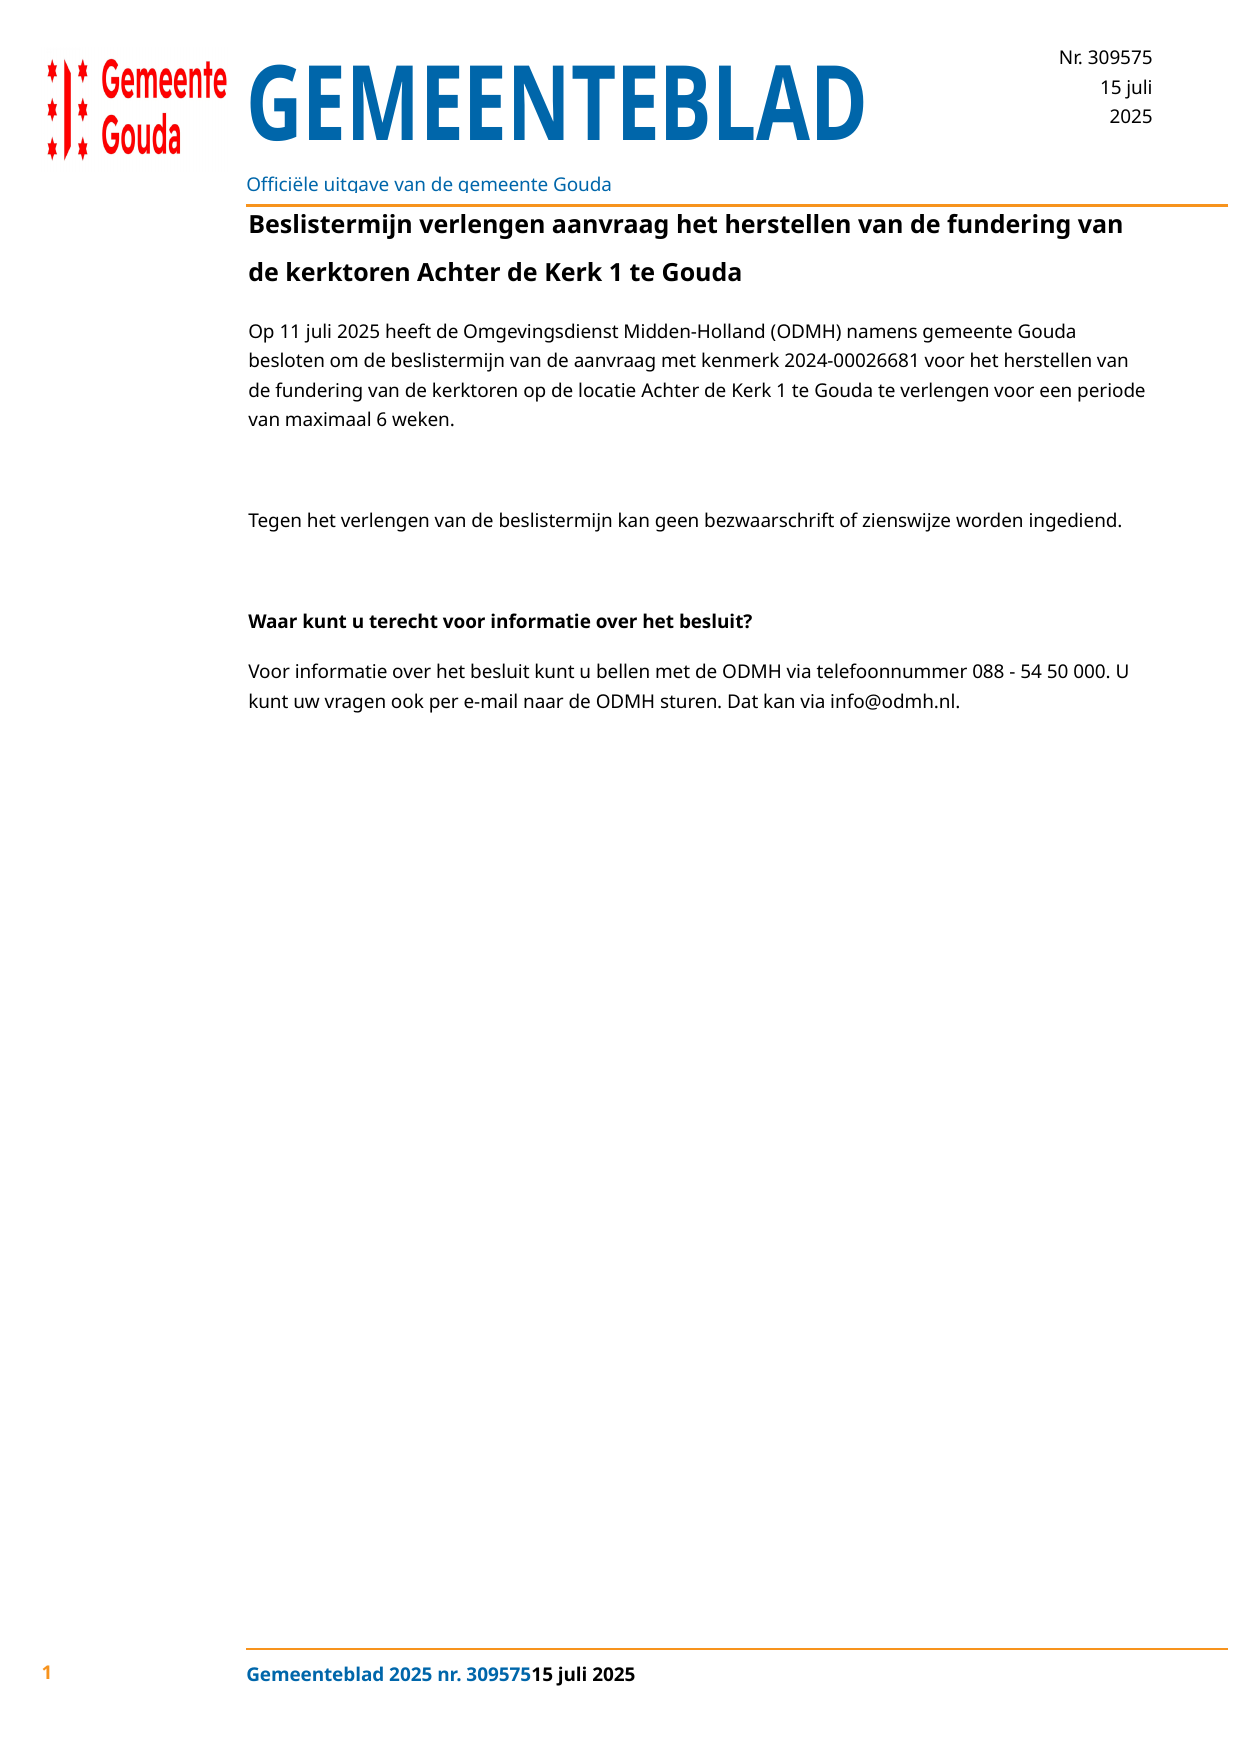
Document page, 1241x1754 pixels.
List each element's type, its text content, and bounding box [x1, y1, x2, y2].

text Waar kunt u terecht voor informatie over het besluit? [248, 608, 1152, 634]
text Tegen het verlengen van de beslistermijn kan geen bezwaarschrift of zienswijze worden ingediend. [248, 507, 1152, 533]
picture [41, 47, 231, 172]
text Op 11 juli 2025 heeft de Omgevingsdienst Midden-Holland (ODMH) namens gemeente Gouda besloten om de beslistermijn van de aanvraag met kenmerk 2024-00026681 voor het herstellen van de fundering van de kerktoren op de locatie Achter de Kerk 1 te Gouda te verlengen voor een periode van maximaal 6 weken. [248, 318, 1152, 432]
text Voor informatie over het besluit kunt u bellen met de ODMH via telefoonnummer 088 - 54 50 000. U kunt uw vragen ook per e-mail naar de ODMH sturen. Dat kan via info@odmh.nl. [248, 659, 1152, 714]
text Beslistermijn verlengen aanvraag het herstellen van de fundering van de kerktoren Achter de Kerk 1 te Gouda [248, 207, 1152, 288]
